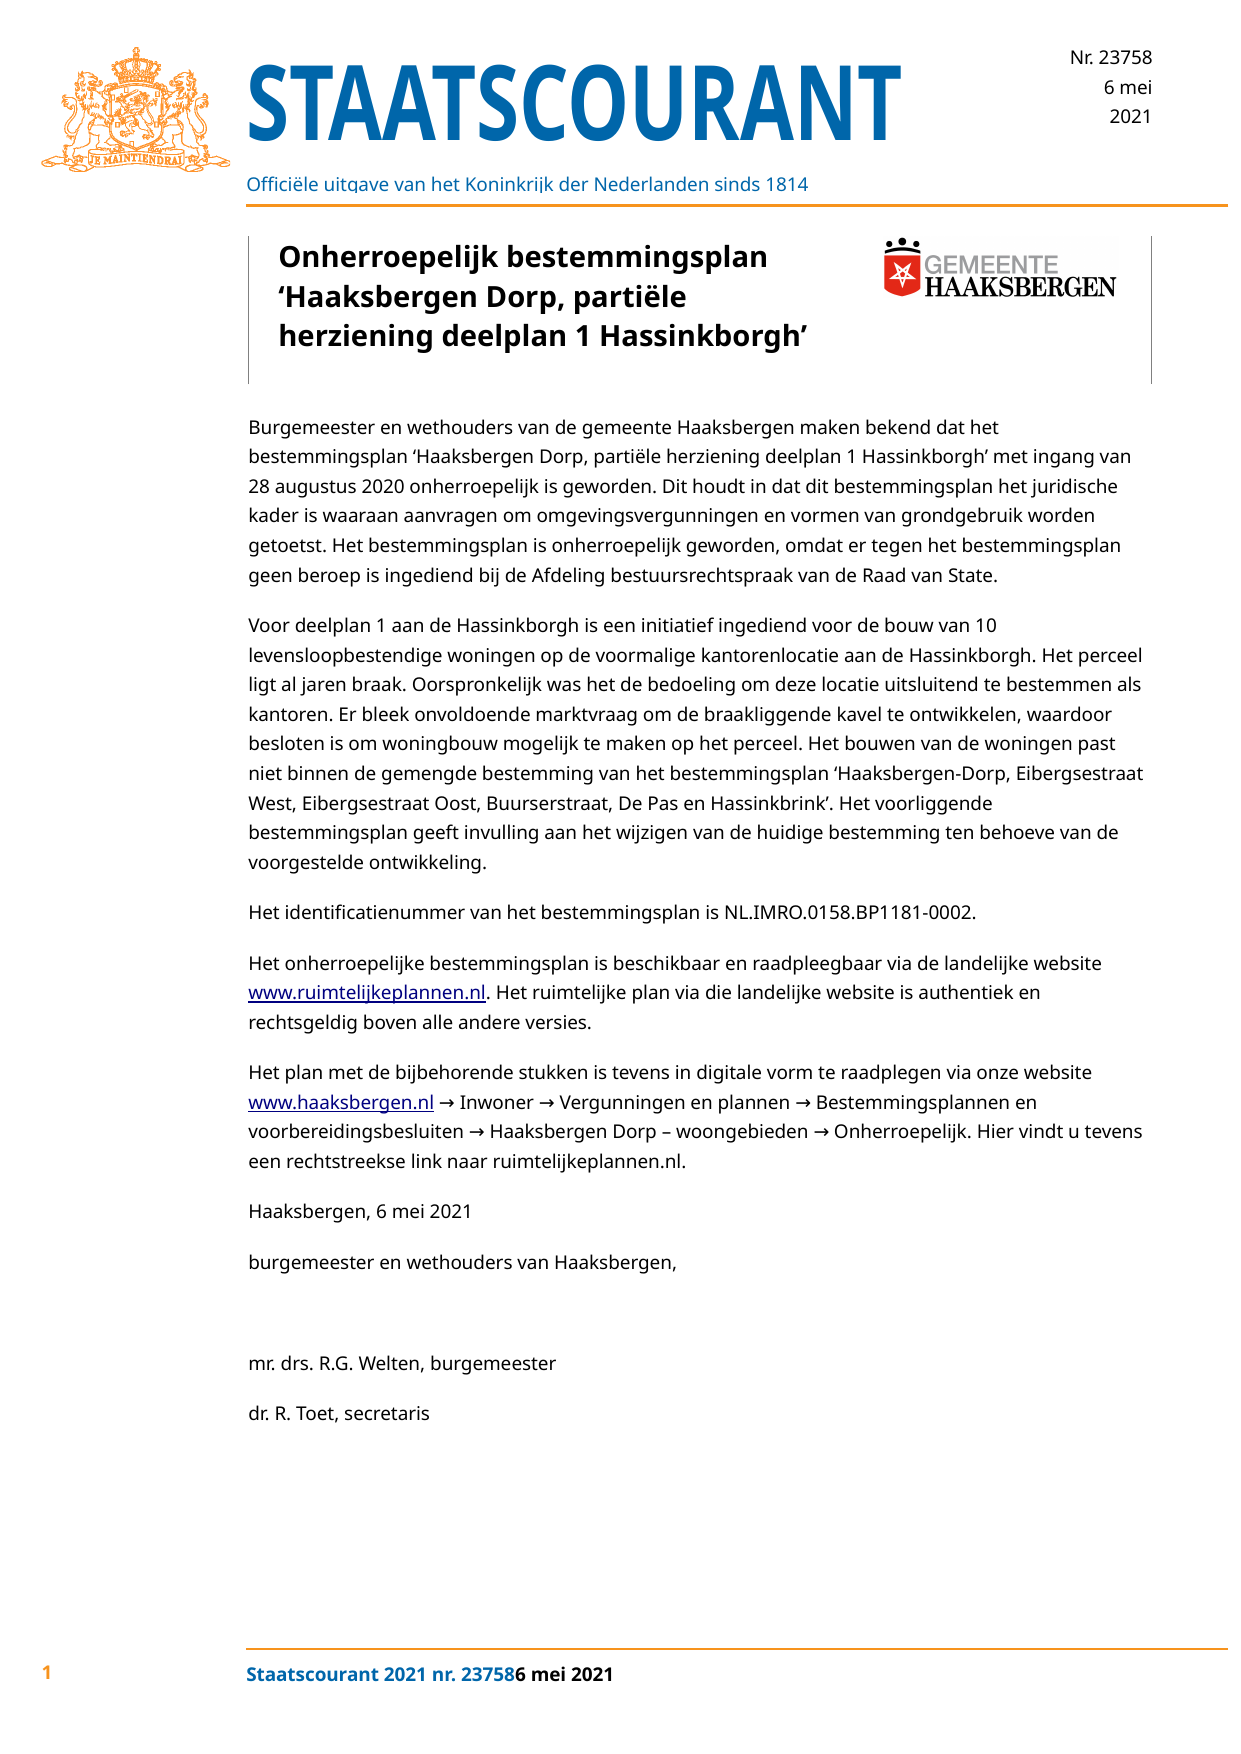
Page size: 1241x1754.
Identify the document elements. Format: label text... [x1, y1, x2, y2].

text Het identificatienummer van het bestemmingsplan is NL.IMRO.0158.BP1181-0002. [248, 899, 1152, 925]
text burgemeester en wethouders van Haaksbergen, [248, 1249, 1152, 1275]
text Burgemeester en wethouders van de gemeente Haaksbergen maken bekend dat het bestemmingsplan ‘Haaksbergen Dorp, partiële herziening deelplan 1 Hassinkborgh’ met ingang van 28 augustus 2020 onherroepelijk is geworden. Dit houdt in dat dit bestemmingsplan het juridische kader is waaraan aanvragen om omgevingsvergunningen en vormen van grondgebruik worden getoetst. Het bestemmingsplan is onherroepelijk geworden, omdat er tegen het bestemmingsplan geen beroep is ingediend bij de Afdeling bestuursrechtspraak van de Raad van State. [248, 414, 1152, 588]
table_header Onherroepelijk bestemmingsplan ‘Haaksbergen Dorp, partiële herziening deelplan 1 Hassinkborgh’ [249, 236, 850, 384]
text Voor deelplan 1 aan de Hassinkborgh is een initiatief ingediend voor de bouw van 10 levensloopbestendige woningen op de voormalige kantorenlocatie aan de Hassinkborgh. Het perceel ligt al jaren braak. Oorspronkelijk was het de bedoeling om deze locatie uitsluitend te bestemmen als kantoren. Er bleek onvoldoende marktvraag om de braakliggende kavel te ontwikkelen, waardoor besloten is om woningbouw mogelijk te maken op het perceel. Het bouwen van de woningen past niet binnen de gemengde bestemming van het bestemmingsplan ‘Haaksbergen-Dorp, Eibergsestraat West, Eibergsestraat Oost, Buurserstraat, De Pas en Hassinkbrink’. Het voorliggende bestemmingsplan geeft invulling aan het wijzigen van de huidige bestemming ten behoeve van de voorgestelde ontwikkeling. [248, 612, 1152, 875]
table_header [850, 236, 1151, 384]
text dr. R. Toet, secretaris [248, 1400, 1152, 1426]
text mr. drs. R.G. Welten, burgemeester [248, 1350, 1152, 1376]
text Haaksbergen, 6 mei 2021 [248, 1198, 1152, 1224]
text Het plan met de bijbehorende stukken is tevens in digitale vorm te raadplegen via onze website www.haaksbergen.nl → Inwoner → Vergunningen en plannen → Bestemmingsplannen en voorbereidingsbesluiten → Haaksbergen Dorp – woongebieden → Onherroepelijk. Hier vindt u tevens een rechtstreekse link naar ruimtelijkeplannen.nl. [248, 1059, 1152, 1174]
picture [41, 47, 231, 172]
text Het onherroepelijke bestemmingsplan is beschikbaar en raadpleegbaar via de landelijke website www.ruimtelijkeplannen.nl. Het ruimtelijke plan via die landelijke website is authentiek en rechtsgeldig boven alle andere versies. [248, 950, 1152, 1035]
picture [882, 236, 1119, 298]
